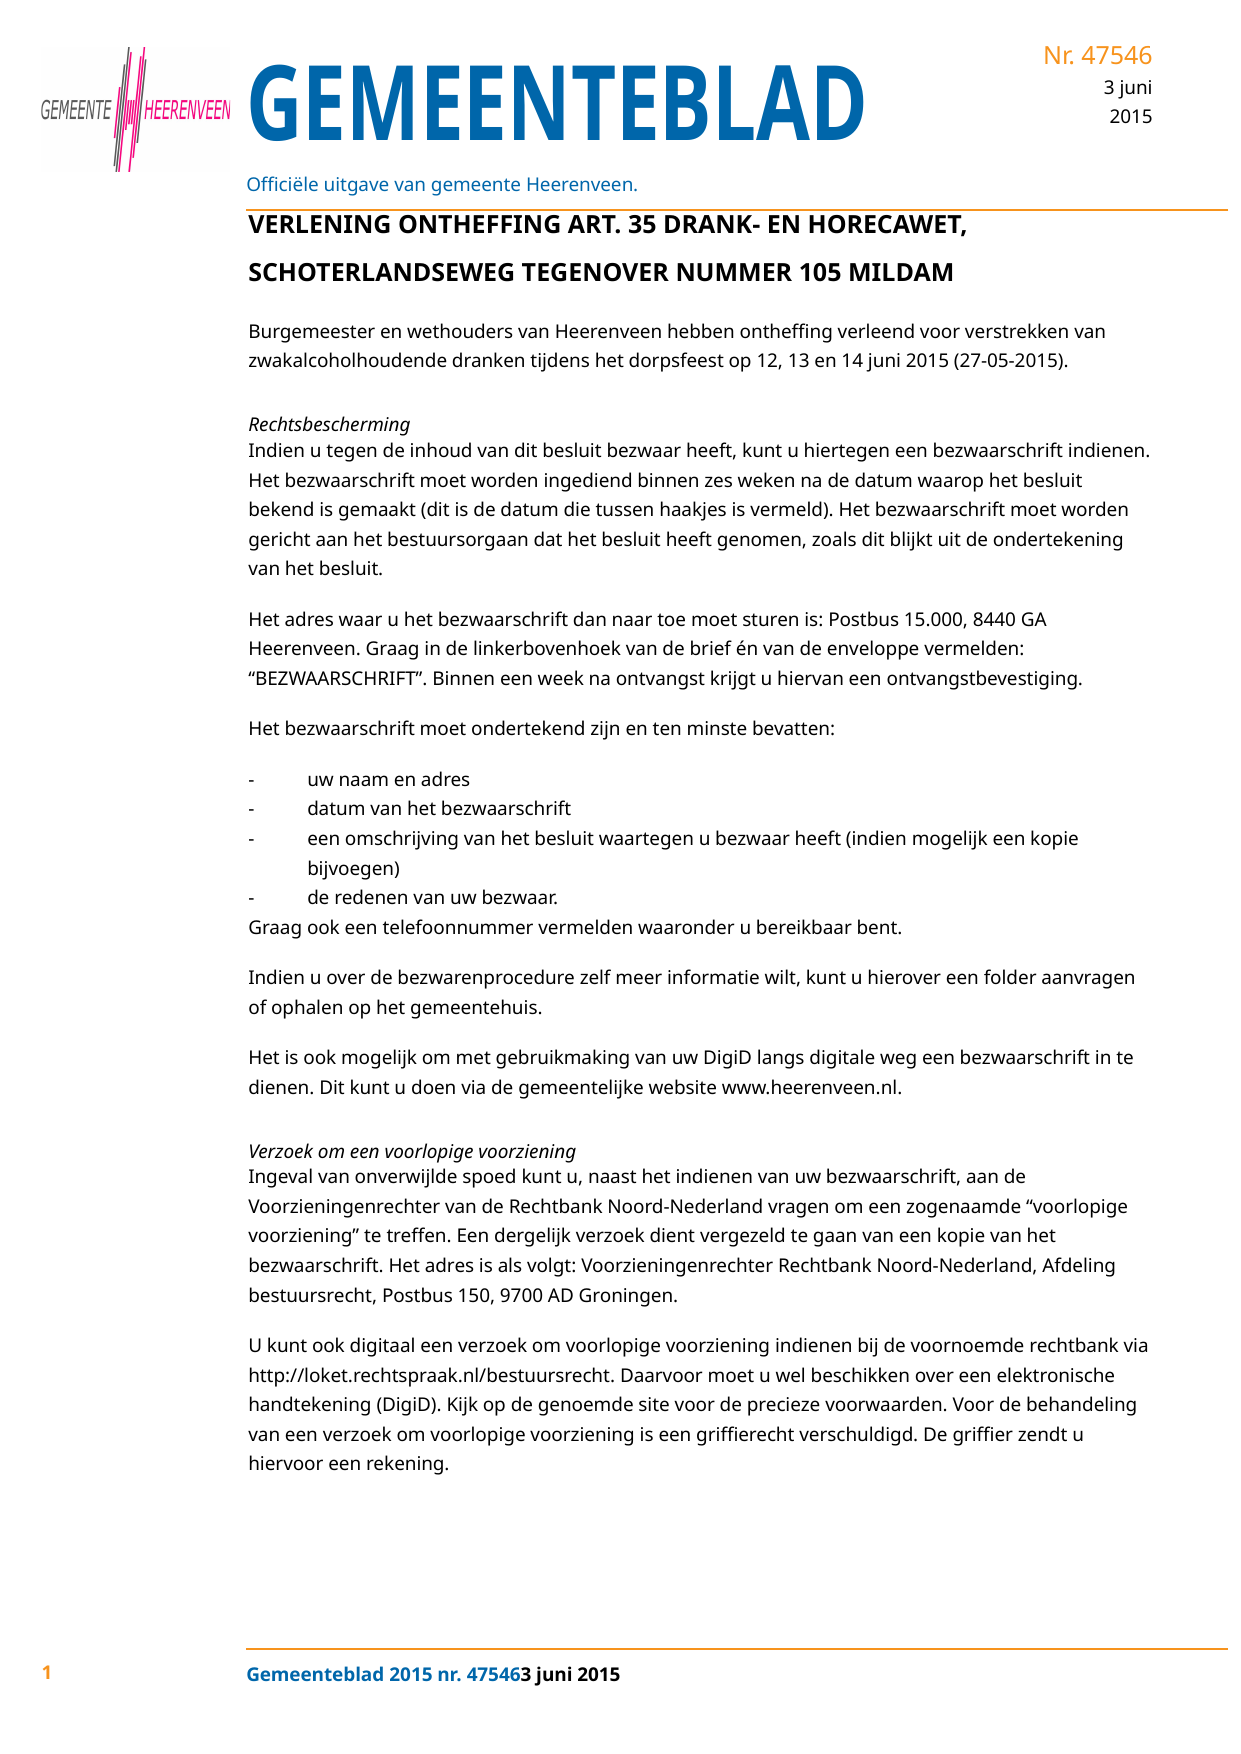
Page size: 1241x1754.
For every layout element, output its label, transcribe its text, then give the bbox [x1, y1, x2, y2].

text VERLENING ONTHEFFING ART. 35 DRANK- EN HORECAWET, SCHOTERLANDSEWEG TEGENOVER NUMMER 105 MILDAM [248, 211, 1152, 288]
picture [41, 47, 231, 172]
text Indien u over de bezwarenprocedure zelf meer informatie wilt, kunt u hierover een folder aanvragen of ophalen op het gemeentehuis. [248, 964, 1152, 1019]
text Rechtsbescherming [248, 411, 1152, 437]
list datum van het bezwaarschrift [248, 796, 1152, 821]
text Het is ook mogelijk om met gebruikmaking van uw DigiD langs digitale weg een bezwaarschrift in te dienen. Dit kunt u doen via de gemeentelijke website www.heerenveen.nl. [248, 1044, 1152, 1099]
text Het bezwaarschrift moet ondertekend zijn en ten minste bevatten: [248, 716, 1152, 741]
list een omschrijving van het besluit waartegen u bezwaar heeft (indien mogelijk een kopie bijvoegen) [248, 825, 1152, 880]
text Verzoek om een voorlopige voorziening [248, 1138, 1152, 1163]
text Ingeval van onverwijlde spoed kunt u, naast het indienen van uw bezwaarschrift, aan de Voorzieningenrechter van de Rechtbank Noord-Nederland vragen om een zogenaamde “voorlopige voorziening” te treffen. Een dergelijk verzoek dient vergezeld te gaan van een kopie van het bezwaarschrift. Het adres is als volgt: Voorzieningenrechter Rechtbank Noord-Nederland, Afdeling bestuursrecht, Postbus 150, 9700 AD Groningen. [248, 1163, 1152, 1308]
text U kunt ook digitaal een verzoek om voorlopige voorziening indienen bij de voornoemde rechtbank via http://loket.rechtspraak.nl/bestuursrecht. Daarvoor moet u wel beschikken over een elektronische handtekening (DigiD). Kijk op de genoemde site voor de precieze voorwaarden. Voor de behandeling van een verzoek om voorlopige voorziening is een griffierecht verschuldigd. De griffier zendt u hiervoor een rekening. [248, 1332, 1152, 1476]
text Graag ook een telefoonnummer vermelden waaronder u bereikbaar bent. [248, 914, 1152, 939]
text Het adres waar u het bezwaarschrift dan naar toe moet sturen is: Postbus 15.000, 8440 GA Heerenveen. Graag in de linkerbovenhoek van de brief én van de enveloppe vermelden: “BEZWAARSCHRIFT”. Binnen een week na ontvangst krijgt u hiervan een ontvangstbevestiging. [248, 606, 1152, 691]
list de redenen van uw bezwaar. [248, 884, 1152, 910]
text Indien u tegen de inhoud van dit besluit bezwaar heeft, kunt u hiertegen een bezwaarschrift indienen. Het bezwaarschrift moet worden ingediend binnen zes weken na de datum waarop het besluit bekend is gemaakt (dit is de datum die tussen haakjes is vermeld). Het bezwaarschrift moet worden gericht aan het bestuursorgaan dat het besluit heeft genomen, zoals dit blijkt uit de ondertekening van het besluit. [248, 437, 1152, 581]
list uw naam en adres [248, 766, 1152, 792]
text Burgemeester en wethouders van Heerenveen hebben ontheffing verleend voor verstrekken van zwakalcoholhoudende dranken tijdens het dorpsfeest op 12, 13 en 14 juni 2015 (27-05-2015). [248, 318, 1152, 373]
